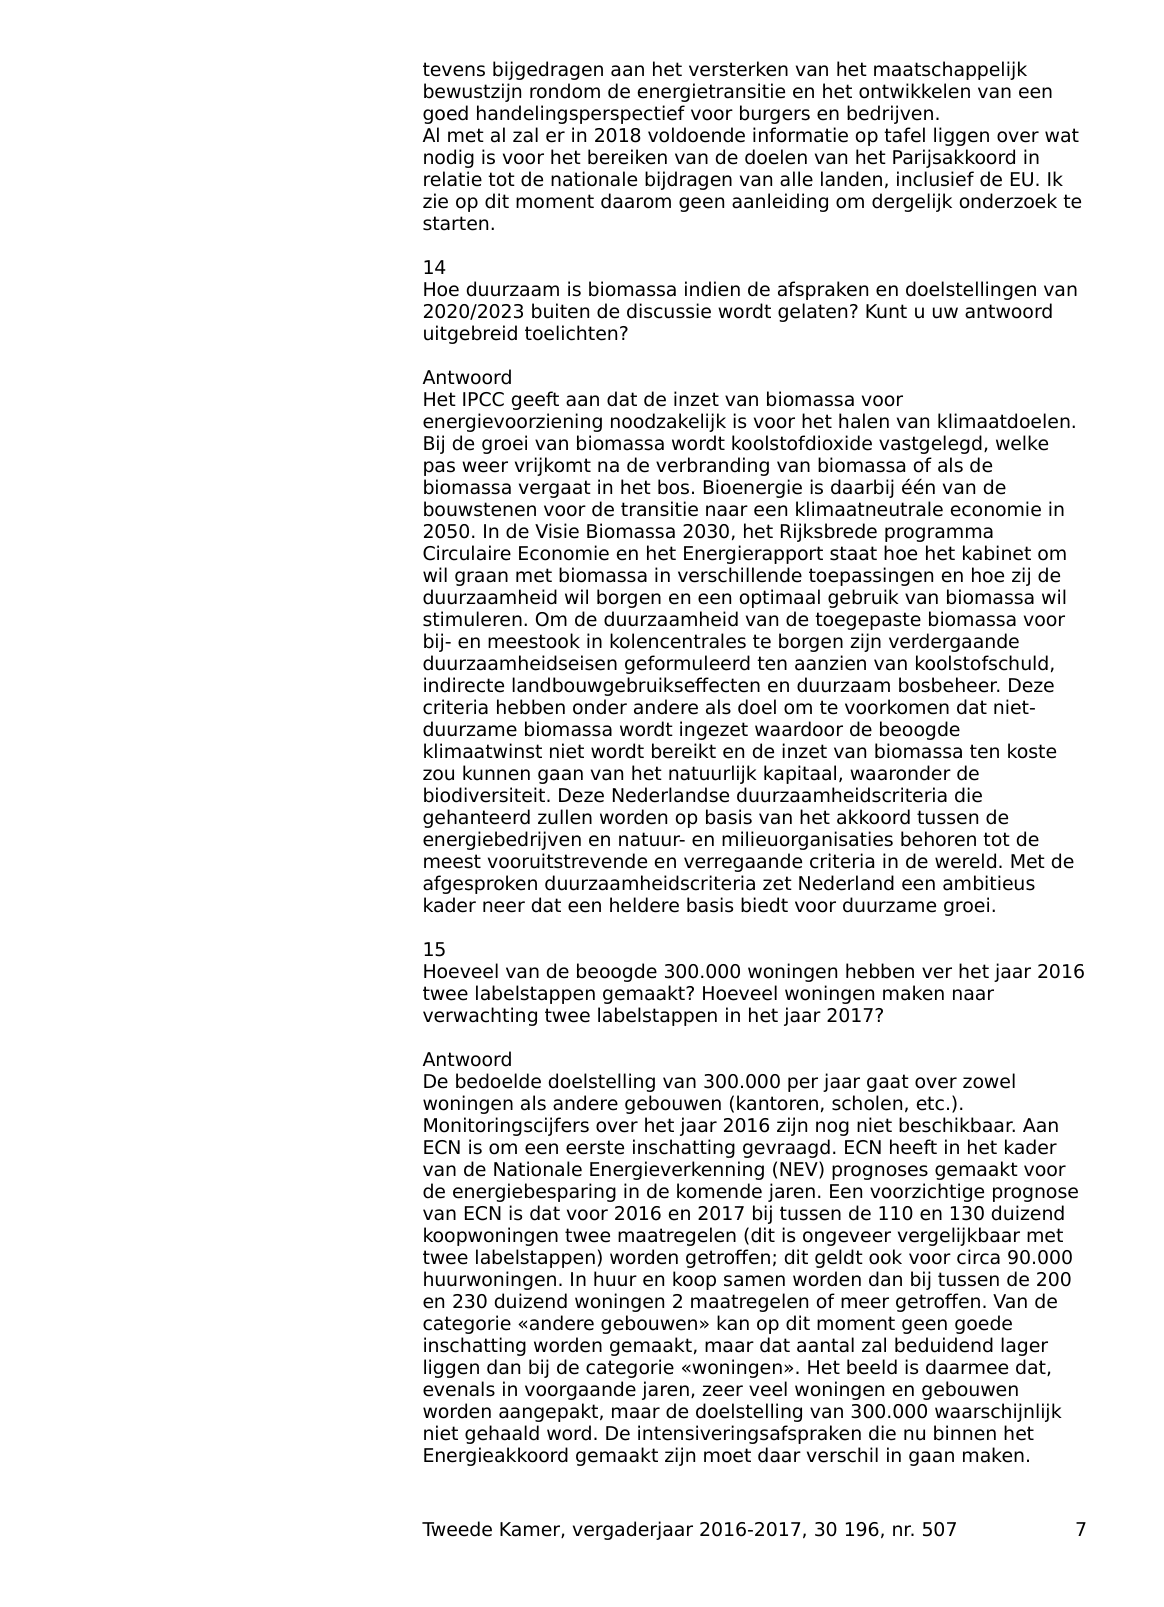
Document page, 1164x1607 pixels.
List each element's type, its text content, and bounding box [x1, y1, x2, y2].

text tevens bijgedragen aan het versterken van het maatschappelijk bewustzijn rondom de energietransitie en het ontwikkelen van een goed handelingsperspectief voor burgers en bedrijven. [422, 59, 1087, 125]
text Antwoord [422, 1049, 1087, 1071]
text Het IPCC geeft aan dat de inzet van biomassa voor energievoorziening noodzakelijk is voor het halen van klimaatdoelen. Bij de groei van biomassa wordt koolstofdioxide vastgelegd, welke pas weer vrijkomt na de verbranding van biomassa of als de biomassa vergaat in het bos. Bioenergie is daarbij één van de bouwstenen voor de transitie naar een klimaatneutrale economie in 2050. In de Visie Biomassa 2030, het Rijksbrede programma Circulaire Economie en het Energierapport staat hoe het kabinet om wil graan met biomassa in verschillende toepassingen en hoe zij de duurzaamheid wil borgen en een optimaal gebruik van biomassa wil stimuleren. Om de duurzaamheid van de toegepaste biomassa voor bij- en meestook in kolencentrales te borgen zijn verdergaande duurzaamheidseisen geformuleerd ten aanzien van koolstofschuld, indirecte landbouwgebruikseffecten en duurzaam bosbeheer. Deze criteria hebben onder andere als doel om te voorkomen dat niet-duurzame biomassa wordt ingezet waardoor de beoogde klimaatwinst niet wordt bereikt en de inzet van biomassa ten koste zou kunnen gaan van het natuurlijk kapitaal, waaronder de biodiversiteit. Deze Nederlandse duurzaamheidscriteria die gehanteerd zullen worden op basis van het akkoord tussen de energiebedrijven en natuur- en milieuorganisaties behoren tot de meest vooruitstrevende en verregaande criteria in de wereld. Met de afgesproken duurzaamheidscriteria zet Nederland een ambitieus kader neer dat een heldere basis biedt voor duurzame groei. [422, 389, 1087, 917]
text Al met al zal er in 2018 voldoende informatie op tafel liggen over wat nodig is voor het bereiken van de doelen van het Parijsakkoord in relatie tot de nationale bijdragen van alle landen, inclusief de EU. Ik zie op dit moment daarom geen aanleiding om dergelijk onderzoek te starten. [422, 125, 1087, 235]
text De bedoelde doelstelling van 300.000 per jaar gaat over zowel woningen als andere gebouwen (kantoren, scholen, etc.). Monitoringscijfers over het jaar 2016 zijn nog niet beschikbaar. Aan ECN is om een eerste inschatting gevraagd. ECN heeft in het kader van de Nationale Energieverkenning (NEV) prognoses gemaakt voor de energiebesparing in de komende jaren. Een voorzichtige prognose van ECN is dat voor 2016 en 2017 bij tussen de 110 en 130 duizend koopwoningen twee maatregelen (dit is ongeveer vergelijkbaar met twee labelstappen) worden getroffen; dit geldt ook voor circa 90.000 huurwoningen. In huur en koop samen worden dan bij tussen de 200 en 230 duizend woningen 2 maatregelen of meer getroffen. Van de categorie «andere gebouwen» kan op dit moment geen goede inschatting worden gemaakt, maar dat aantal zal beduidend lager liggen dan bij de categorie «woningen». Het beeld is daarmee dat, evenals in voorgaande jaren, zeer veel woningen en gebouwen worden aangepakt, maar de doelstelling van 300.000 waarschijnlijk niet gehaald word. De intensiveringsafspraken die nu binnen het Energieakkoord gemaakt zijn moet daar verschil in gaan maken. [422, 1071, 1087, 1467]
text Antwoord [422, 367, 1087, 389]
text 14 [422, 257, 1087, 279]
text Hoe duurzaam is biomassa indien de afspraken en doelstellingen van 2020/2023 buiten de discussie wordt gelaten? Kunt u uw antwoord uitgebreid toelichten? [422, 279, 1087, 345]
text 15 [422, 939, 1087, 961]
text Hoeveel van de beoogde 300.000 woningen hebben ver het jaar 2016 twee labelstappen gemaakt? Hoeveel woningen maken naar verwachting twee labelstappen in het jaar 2017? [422, 961, 1087, 1027]
